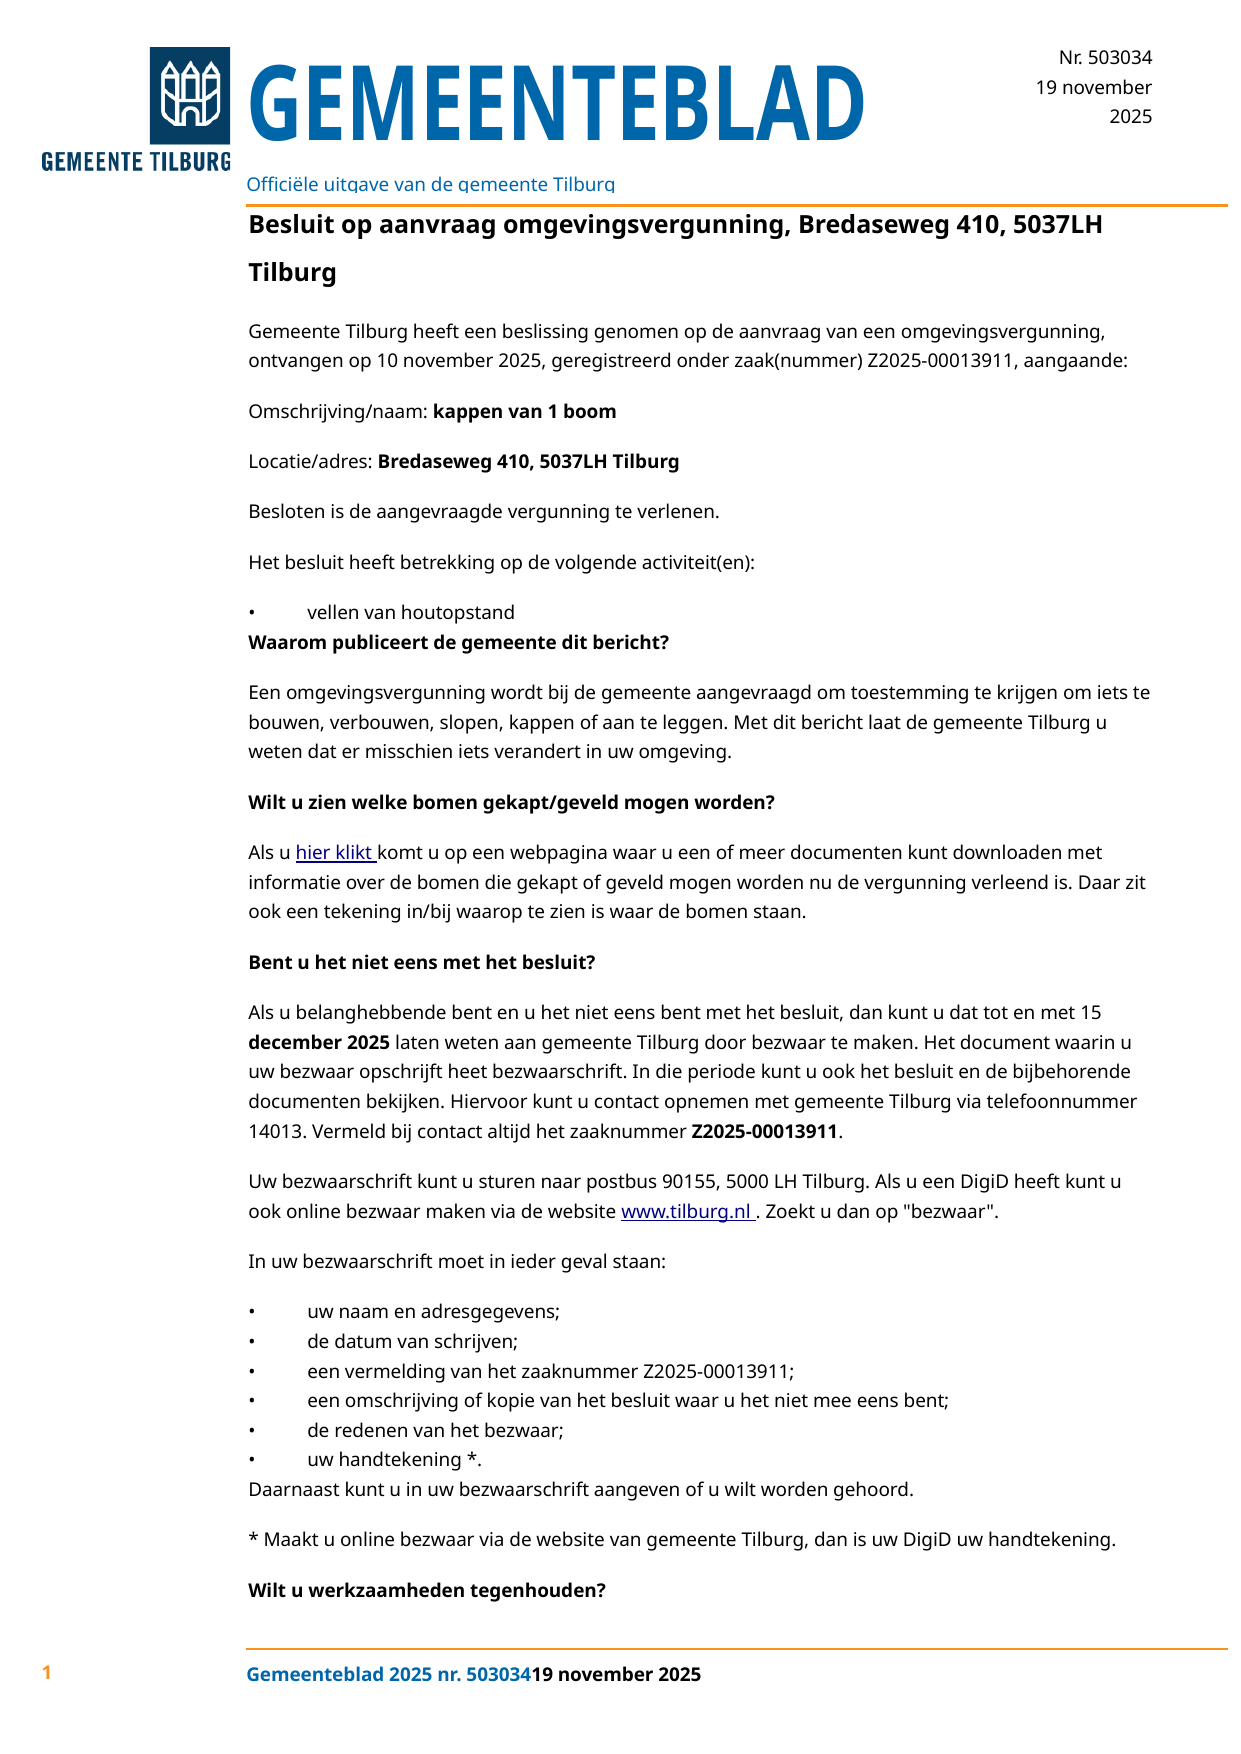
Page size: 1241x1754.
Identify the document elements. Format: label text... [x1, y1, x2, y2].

list een vermelding van het zaaknummer Z2025-00013911; [248, 1358, 1152, 1384]
text Als u hier klikt komt u op een webpagina waar u een of meer documenten kunt downloaden met informatie over de bomen die gekapt of geveld mogen worden nu de vergunning verleend is. Daar zit ook een tekening in/bij waarop te zien is waar de bomen staan. [248, 839, 1152, 924]
text Als u belanghebbende bent en u het niet eens bent met het besluit, dan kunt u dat tot en met 15 december 2025 laten weten aan gemeente Tilburg door bezwaar te maken. Het document waarin u uw bezwaar opschrijft heet bezwaarschrift. In die periode kunt u ook het besluit en de bijbehorende documenten bekijken. Hiervoor kunt u contact opnemen met gemeente Tilburg via telefoonnummer 14013. Vermeld bij contact altijd het zaaknummer Z2025-00013911. [248, 999, 1152, 1144]
list een omschrijving of kopie van het besluit waar u het niet mee eens bent; [248, 1387, 1152, 1413]
text * Maakt u online bezwaar via de website van gemeente Tilburg, dan is uw DigiD uw handtekening. [248, 1527, 1152, 1552]
text Omschrijving/naam: kappen van 1 boom [248, 398, 1152, 424]
picture [41, 47, 231, 172]
text Wilt u werkzaamheden tegenhouden? [248, 1577, 1152, 1603]
list vellen van houtopstand [248, 599, 1152, 625]
text Bent u het niet eens met het besluit? [248, 949, 1152, 975]
list de redenen van het bezwaar; [248, 1417, 1152, 1443]
text Daarnaast kunt u in uw bezwaarschrift aangeven of u wilt worden gehoord. [248, 1476, 1152, 1502]
text Besluit op aanvraag omgevingsvergunning, Bredaseweg 410, 5037LH Tilburg [248, 207, 1152, 288]
list uw handtekening *. [248, 1447, 1152, 1472]
text Uw bezwaarschrift kunt u sturen naar postbus 90155, 5000 LH Tilburg. Als u een DigiD heeft kunt u ook online bezwaar maken via de website www.tilburg.nl . Zoekt u dan op "bezwaar". [248, 1168, 1152, 1224]
text Wilt u zien welke bomen gekapt/geveld mogen worden? [248, 789, 1152, 815]
list de datum van schrijven; [248, 1328, 1152, 1354]
text In uw bezwaarschrift moet in ieder geval staan: [248, 1248, 1152, 1274]
text Waarom publiceert de gemeente dit bericht? [248, 629, 1152, 655]
text Locatie/adres: Bredaseweg 410, 5037LH Tilburg [248, 448, 1152, 474]
text Het besluit heeft betrekking op de volgende activiteit(en): [248, 549, 1152, 575]
text Gemeente Tilburg heeft een beslissing genomen op de aanvraag van een omgevingsvergunning, ontvangen op 10 november 2025, geregistreerd onder zaak(nummer) Z2025-00013911, aangaande: [248, 318, 1152, 373]
list uw naam en adresgegevens; [248, 1299, 1152, 1324]
text Een omgevingsvergunning wordt bij de gemeente aangevraagd om toestemming te krijgen om iets te bouwen, verbouwen, slopen, kappen of aan te leggen. Met dit bericht laat de gemeente Tilburg u weten dat er misschien iets verandert in uw omgeving. [248, 679, 1152, 764]
text Besloten is de aangevraagde vergunning te verlenen. [248, 499, 1152, 524]
